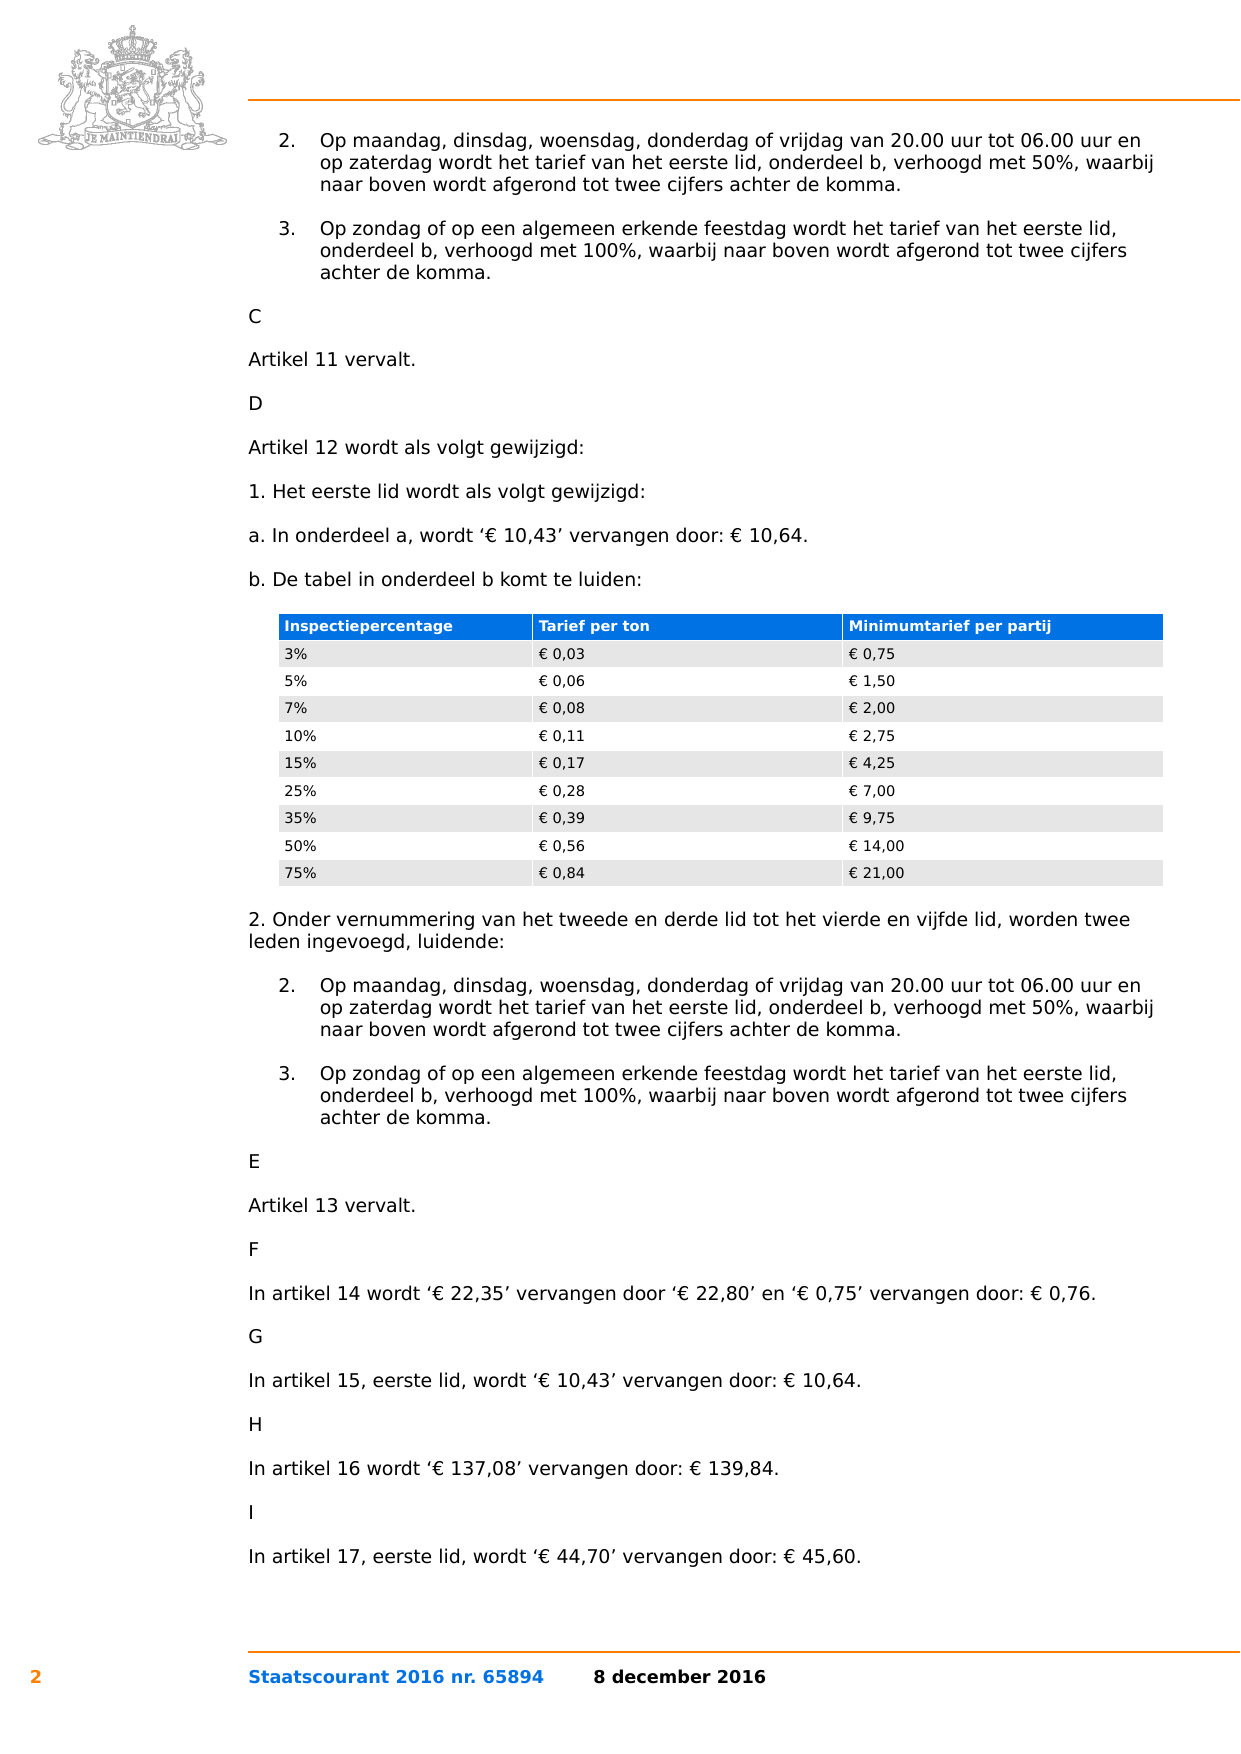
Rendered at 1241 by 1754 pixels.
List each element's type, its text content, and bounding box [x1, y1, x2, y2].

text 1. Het eerste lid wordt als volgt gewijzigd: [248, 481, 1163, 503]
table_header Inspectiepercentage [279, 614, 532, 640]
table_cell € 0,17 [533, 751, 842, 777]
table_cell € 0,56 [533, 833, 842, 859]
table_cell € 4,25 [843, 751, 1163, 777]
text 2. Op maandag, dinsdag, woensdag, donderdag of vrijdag van 20.00 uur tot 06.00 uur en op zaterdag wordt het tarief van het eerste lid, onderdeel b, verhoogd met 50%, waarbij naar boven wordt afgerond tot twee cijfers achter de komma. [278, 130, 1163, 196]
table_cell € 7,00 [843, 778, 1163, 804]
table_cell € 21,00 [843, 860, 1163, 886]
text E [248, 1151, 1163, 1173]
table_cell 3% [279, 641, 532, 667]
table_cell € 0,39 [533, 805, 842, 832]
text b. De tabel in onderdeel b komt te luiden: [248, 569, 1163, 591]
text Artikel 12 wordt als volgt gewijzigd: [248, 437, 1163, 459]
table_cell € 1,50 [843, 668, 1163, 695]
table_cell 25% [279, 778, 532, 804]
table_cell 7% [279, 696, 532, 722]
table_cell € 2,00 [843, 696, 1163, 722]
text Artikel 11 vervalt. [248, 349, 1163, 371]
table_cell € 0,75 [843, 641, 1163, 667]
text In artikel 16 wordt ‘€ 137,08’ vervangen door: € 139,84. [248, 1458, 1163, 1480]
table_header Tarief per ton [533, 614, 842, 640]
text Artikel 13 vervalt. [248, 1195, 1163, 1217]
table_cell 50% [279, 833, 532, 859]
text 2. Op maandag, dinsdag, woensdag, donderdag of vrijdag van 20.00 uur tot 06.00 uur en op zaterdag wordt het tarief van het eerste lid, onderdeel b, verhoogd met 50%, waarbij naar boven wordt afgerond tot twee cijfers achter de komma. [278, 975, 1163, 1041]
text H [248, 1414, 1163, 1436]
table_cell € 0,84 [533, 860, 842, 886]
table_cell 5% [279, 668, 532, 695]
text D [248, 393, 1163, 415]
text 3. Op zondag of op een algemeen erkende feestdag wordt het tarief van het eerste lid, onderdeel b, verhoogd met 100%, waarbij naar boven wordt afgerond tot twee cijfers achter de komma. [278, 1063, 1163, 1129]
table_cell € 0,08 [533, 696, 842, 722]
table_cell € 0,06 [533, 668, 842, 695]
table_cell € 2,75 [843, 723, 1163, 749]
text F [248, 1238, 1163, 1261]
text In artikel 15, eerste lid, wordt ‘€ 10,43’ vervangen door: € 10,64. [248, 1370, 1163, 1392]
text In artikel 17, eerste lid, wordt ‘€ 44,70’ vervangen door: € 45,60. [248, 1546, 1163, 1567]
table_cell € 0,03 [533, 641, 842, 667]
text C [248, 306, 1163, 327]
table_cell € 0,28 [533, 778, 842, 804]
table_header Minimumtarief per partij [843, 614, 1163, 640]
text a. In onderdeel a, wordt ‘€ 10,43’ vervangen door: € 10,64. [248, 525, 1163, 547]
text In artikel 14 wordt ‘€ 22,35’ vervangen door ‘€ 22,80’ en ‘€ 0,75’ vervangen door: € 0,76. [248, 1282, 1163, 1304]
table_cell 10% [279, 723, 532, 749]
picture [38, 25, 227, 150]
table_cell € 14,00 [843, 833, 1163, 859]
text 2. Onder vernummering van het tweede en derde lid tot het vierde en vijfde lid, worden twee leden ingevoegd, luidende: [248, 909, 1163, 953]
text 3. Op zondag of op een algemeen erkende feestdag wordt het tarief van het eerste lid, onderdeel b, verhoogd met 100%, waarbij naar boven wordt afgerond tot twee cijfers achter de komma. [278, 218, 1163, 284]
table_cell € 9,75 [843, 805, 1163, 832]
table_cell 35% [279, 805, 532, 832]
text I [248, 1502, 1163, 1524]
table_cell 15% [279, 751, 532, 777]
table_cell € 0,11 [533, 723, 842, 749]
text G [248, 1326, 1163, 1348]
table_cell 75% [279, 860, 532, 886]
